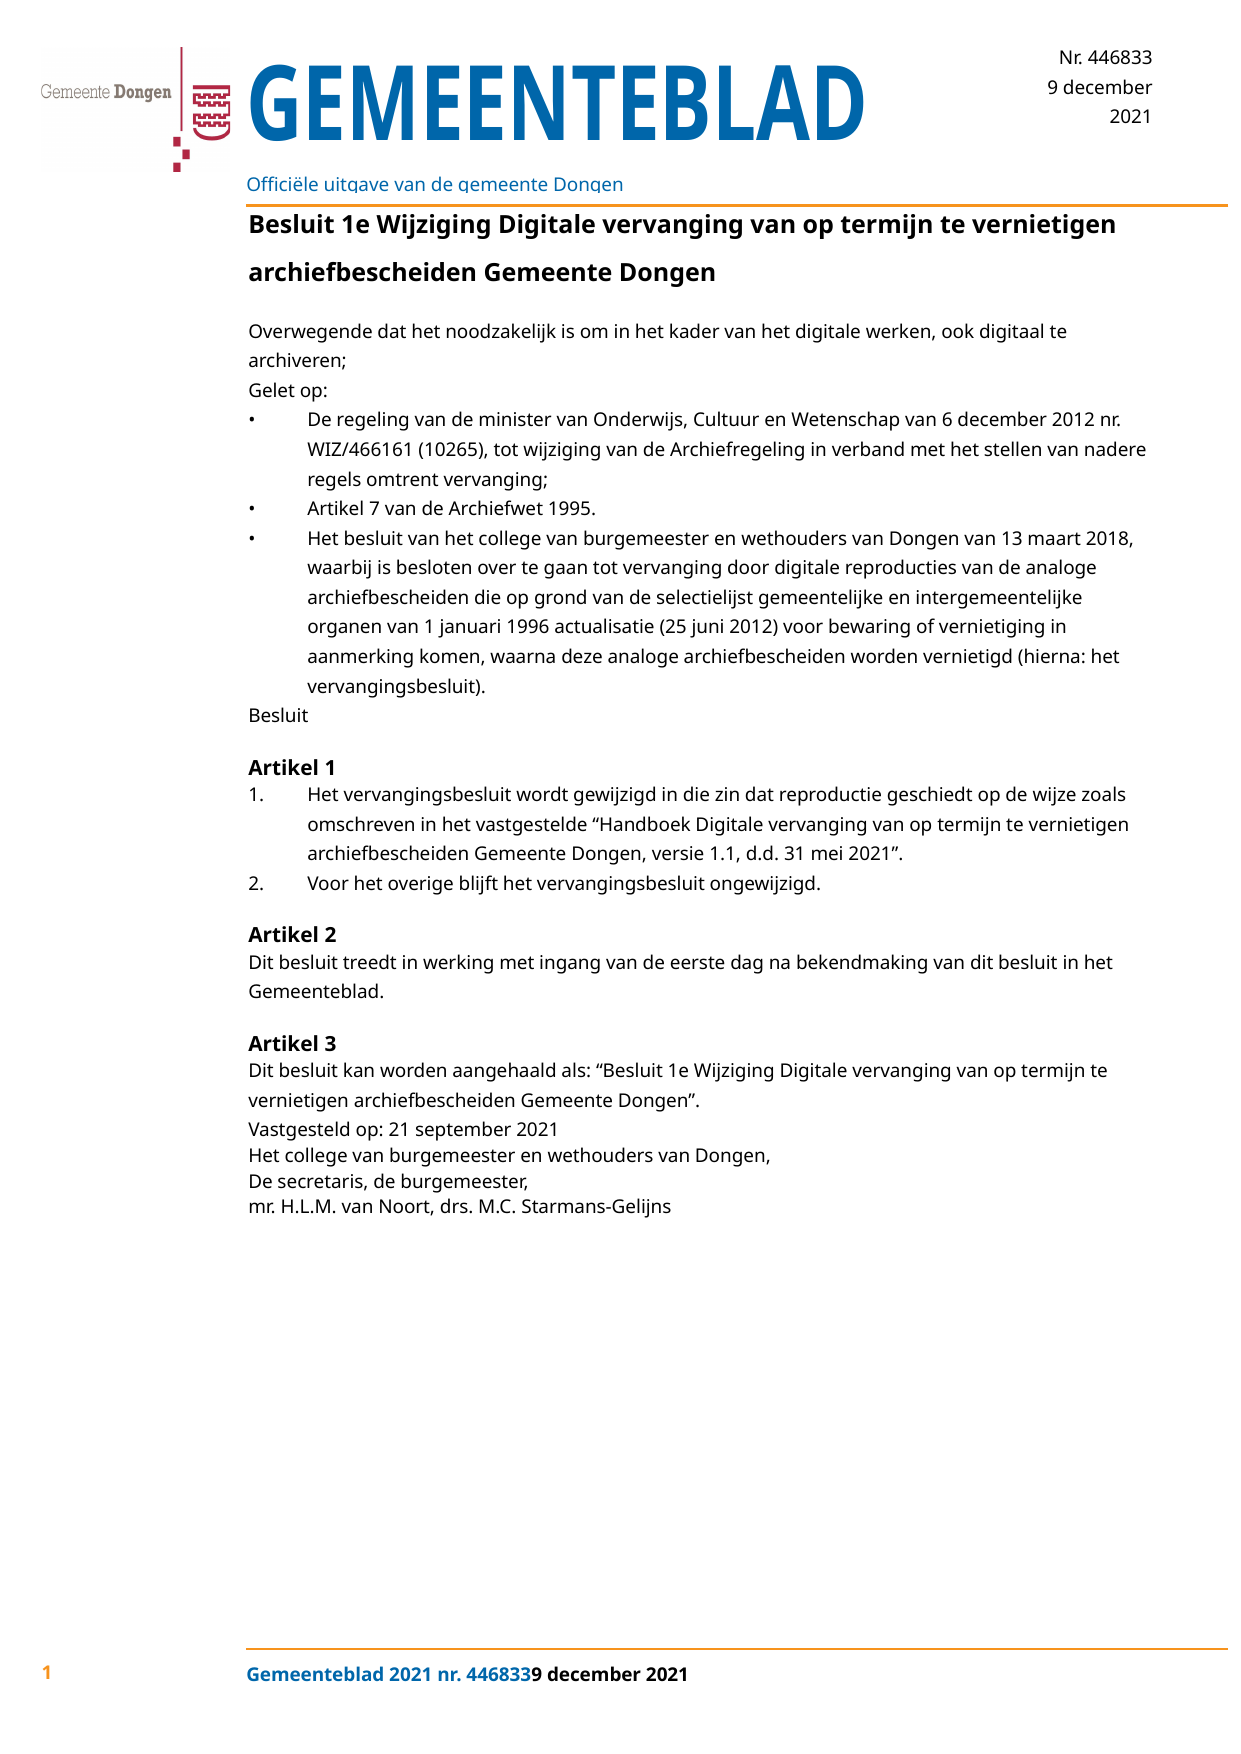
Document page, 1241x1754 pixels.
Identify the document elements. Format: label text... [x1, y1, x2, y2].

list Voor het overige blijft het vervangingsbesluit ongewijzigd. [248, 870, 1152, 896]
text Besluit [248, 702, 1152, 728]
text Dit besluit treedt in werking met ingang van de eerste dag na bekendmaking van dit besluit in het Gemeenteblad. [248, 949, 1152, 1004]
text Artikel 1 [248, 753, 1152, 781]
list Artikel 7 van de Archiefwet 1995. [248, 495, 1152, 521]
picture [41, 47, 231, 172]
text Dit besluit kan worden aangehaald als: “Besluit 1e Wijziging Digitale vervanging van op termijn te vernietigen archiefbescheiden Gemeente Dongen”. [248, 1057, 1152, 1113]
text Besluit 1e Wijziging Digitale vervanging van op termijn te vernietigen archiefbescheiden Gemeente Dongen [248, 207, 1152, 288]
list Het besluit van het college van burgemeester en wethouders van Dongen van 13 maart 2018, waarbij is besloten over te gaan tot vervanging door digitale reproducties van de analoge archiefbescheiden die op grond van de selectielijst gemeentelijke en intergemeentelijke organen van 1 januari 1996 actualisatie (25 juni 2012) voor bewaring of vernietiging in aanmerking komen, waarna deze analoge archiefbescheiden worden vernietigd (hierna: het vervangingsbesluit). [248, 525, 1152, 699]
text Overwegende dat het noodzakelijk is om in het kader van het digitale werken, ook digitaal te archiveren; [248, 318, 1152, 373]
list De regeling van de minister van Onderwijs, Cultuur en Wetenschap van 6 december 2012 nr. WIZ/466161 (10265), tot wijziging van de Archiefregeling in verband met het stellen van nadere regels omtrent vervanging; [248, 407, 1152, 492]
text Artikel 3 [248, 1029, 1152, 1057]
text De secretaris, de burgemeester, [248, 1168, 1152, 1194]
text Artikel 2 [248, 921, 1152, 949]
list Het vervangingsbesluit wordt gewijzigd in die zin dat reproductie geschiedt op de wijze zoals omschreven in het vastgestelde “Handboek Digitale vervanging van op termijn te vernietigen archiefbescheiden Gemeente Dongen, versie 1.1, d.d. 31 mei 2021”. [248, 781, 1152, 866]
text Het college van burgemeester en wethouders van Dongen, [248, 1142, 1152, 1168]
text Gelet op: [248, 377, 1152, 403]
text mr. H.L.M. van Noort, drs. M.C. Starmans-Gelijns [248, 1194, 1152, 1219]
text Vastgesteld op: 21 september 2021 [248, 1117, 1152, 1142]
